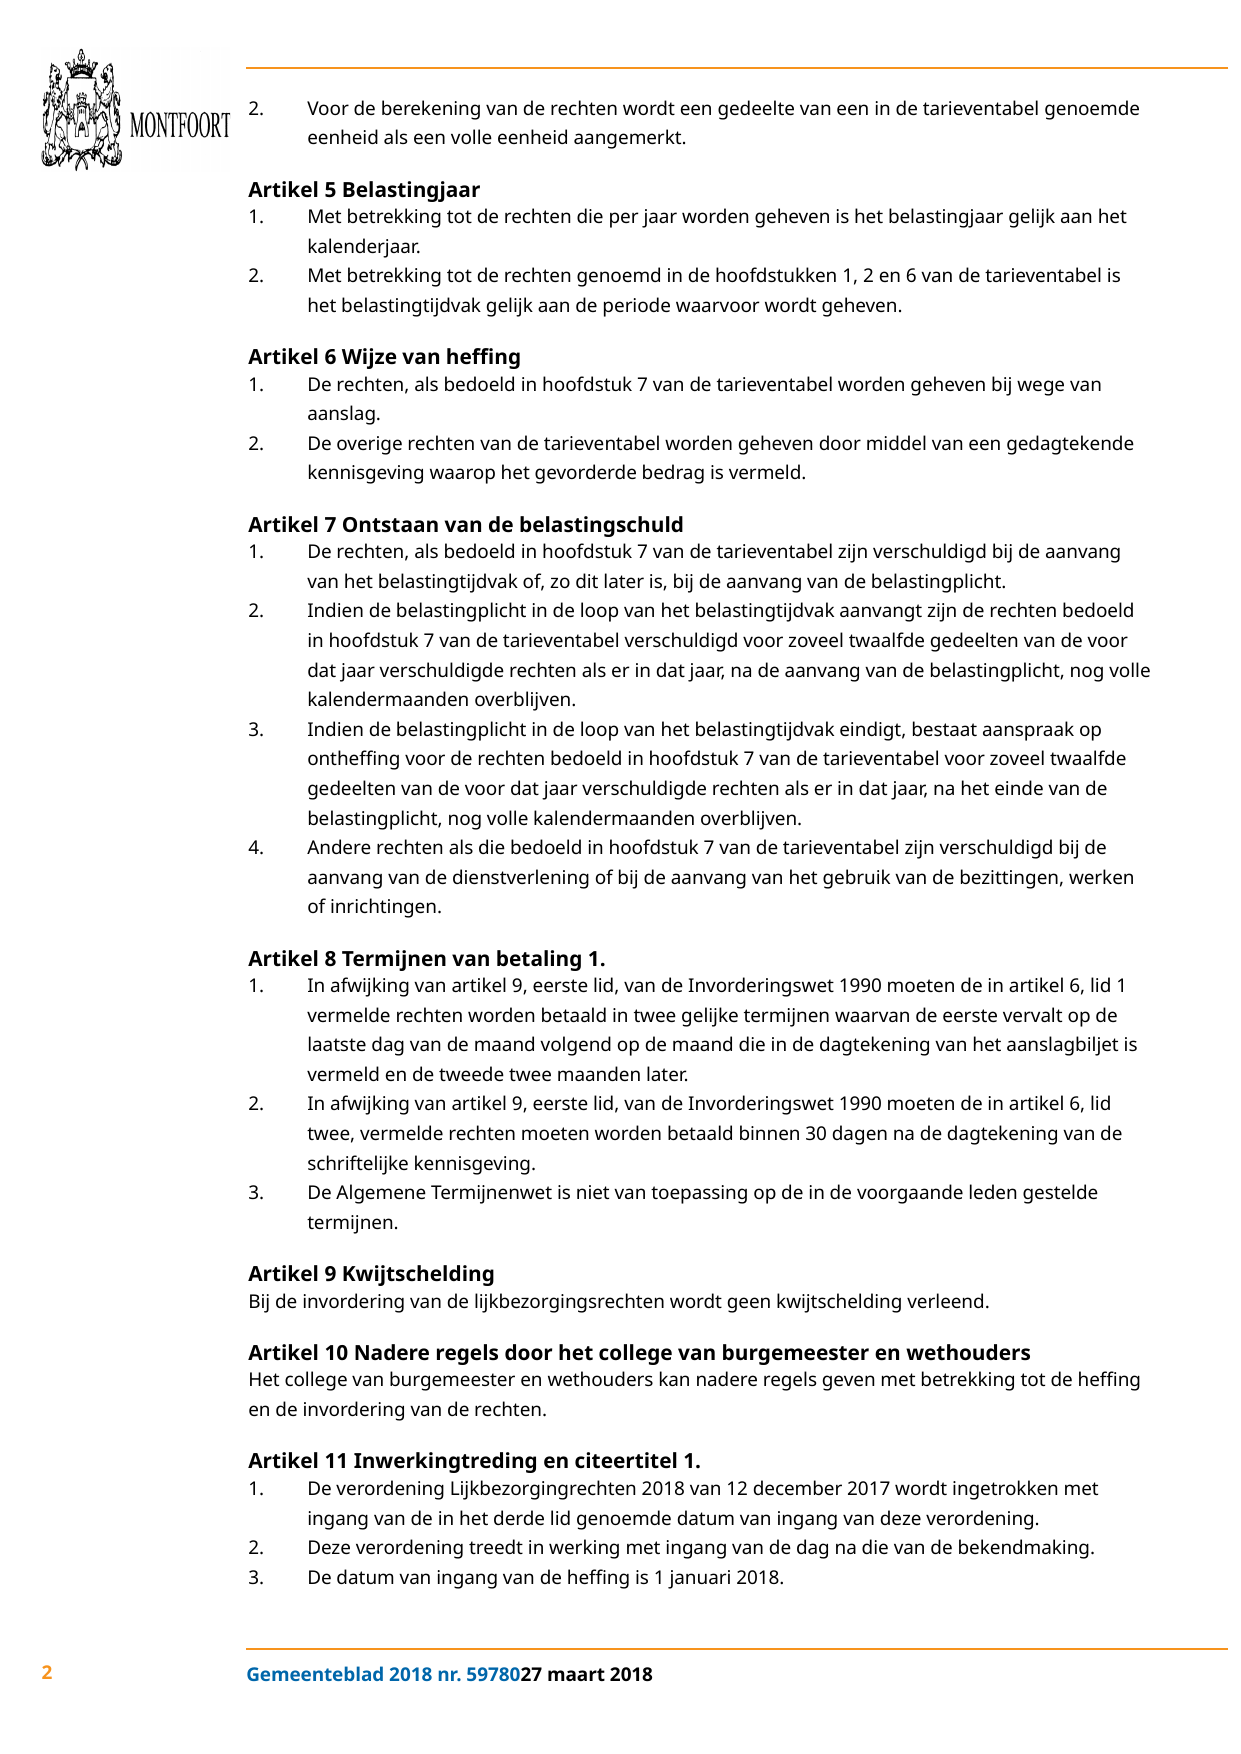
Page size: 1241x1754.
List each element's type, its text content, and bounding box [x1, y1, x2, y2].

list Indien de belastingplicht in de loop van het belastingtijdvak aanvangt zijn de rechten bedoeld in hoofdstuk 7 van de tarieventabel verschuldigd voor zoveel twaalfde gedeelten van de voor dat jaar verschuldigde rechten als er in dat jaar, na de aanvang van de belastingplicht, nog volle kalendermaanden overblijven. [248, 598, 1152, 712]
list Andere rechten als die bedoeld in hoofdstuk 7 van de tarieventabel zijn verschuldigd bij de aanvang van de dienstverlening of bij de aanvang van het gebruik van de bezittingen, werken of inrichtingen. [248, 834, 1152, 919]
text Artikel 9 Kwijtschelding [248, 1259, 1152, 1288]
list Met betrekking tot de rechten die per jaar worden geheven is het belastingjaar gelijk aan het kalenderjaar. [248, 203, 1152, 258]
text Artikel 7 Ontstaan van de belastingschuld [248, 510, 1152, 538]
text Artikel 10 Nadere regels door het college van burgemeester en wethouders [248, 1338, 1152, 1367]
list In afwijking van artikel 9, eerste lid, van de Invorderingswet 1990 moeten de in artikel 6, lid twee, vermelde rechten moeten worden betaald binnen 30 dagen na de dagtekening van de schriftelijke kennisgeving. [248, 1091, 1152, 1176]
text Bij de invordering van de lijkbezorgingsrechten wordt geen kwijtschelding verleend. [248, 1288, 1152, 1313]
list Indien de belastingplicht in de loop van het belastingtijdvak eindigt, bestaat aanspraak op ontheffing voor de rechten bedoeld in hoofdstuk 7 van de tarieventabel voor zoveel twaalfde gedeelten van de voor dat jaar verschuldigde rechten als er in dat jaar, na het einde van de belastingplicht, nog volle kalendermaanden overblijven. [248, 716, 1152, 830]
text Artikel 11 Inwerkingtreding en citeertitel 1. [248, 1447, 1152, 1475]
picture [41, 47, 231, 172]
list Voor de berekening van de rechten wordt een gedeelte van een in de tarieventabel genoemde eenheid als een volle eenheid aangemerkt. [248, 95, 1152, 150]
text Artikel 6 Wijze van heffing [248, 342, 1152, 371]
text Het college van burgemeester en wethouders kan nadere regels geven met betrekking tot de heffing en de invordering van de rechten. [248, 1367, 1152, 1422]
list De rechten, als bedoeld in hoofdstuk 7 van de tarieventabel zijn verschuldigd bij de aanvang van het belastingtijdvak of, zo dit later is, bij de aanvang van de belastingplicht. [248, 538, 1152, 594]
text Artikel 8 Termijnen van betaling 1. [248, 944, 1152, 972]
text Artikel 5 Belastingjaar [248, 175, 1152, 203]
list De datum van ingang van de heffing is 1 januari 2018. [248, 1564, 1152, 1589]
list Met betrekking tot de rechten genoemd in de hoofdstukken 1, 2 en 6 van de tarieventabel is het belastingtijdvak gelijk aan de periode waarvoor wordt geheven. [248, 262, 1152, 318]
list Deze verordening treedt in werking met ingang van de dag na die van de bekendmaking. [248, 1534, 1152, 1560]
list De Algemene Termijnenwet is niet van toepassing op de in de voorgaande leden gestelde termijnen. [248, 1179, 1152, 1235]
list De rechten, als bedoeld in hoofdstuk 7 van de tarieventabel worden geheven bij wege van aanslag. [248, 371, 1152, 426]
list In afwijking van artikel 9, eerste lid, van de Invorderingswet 1990 moeten de in artikel 6, lid 1 vermelde rechten worden betaald in twee gelijke termijnen waarvan de eerste vervalt op de laatste dag van de maand volgend op de maand die in de dagtekening van het aanslagbiljet is vermeld en de tweede twee maanden later. [248, 972, 1152, 1087]
list De verordening Lijkbezorgingrechten 2018 van 12 december 2017 wordt ingetrokken met ingang van de in het derde lid genoemde datum van ingang van deze verordening. [248, 1475, 1152, 1530]
list De overige rechten van de tarieventabel worden geheven door middel van een gedagtekende kennisgeving waarop het gevorderde bedrag is vermeld. [248, 430, 1152, 485]
